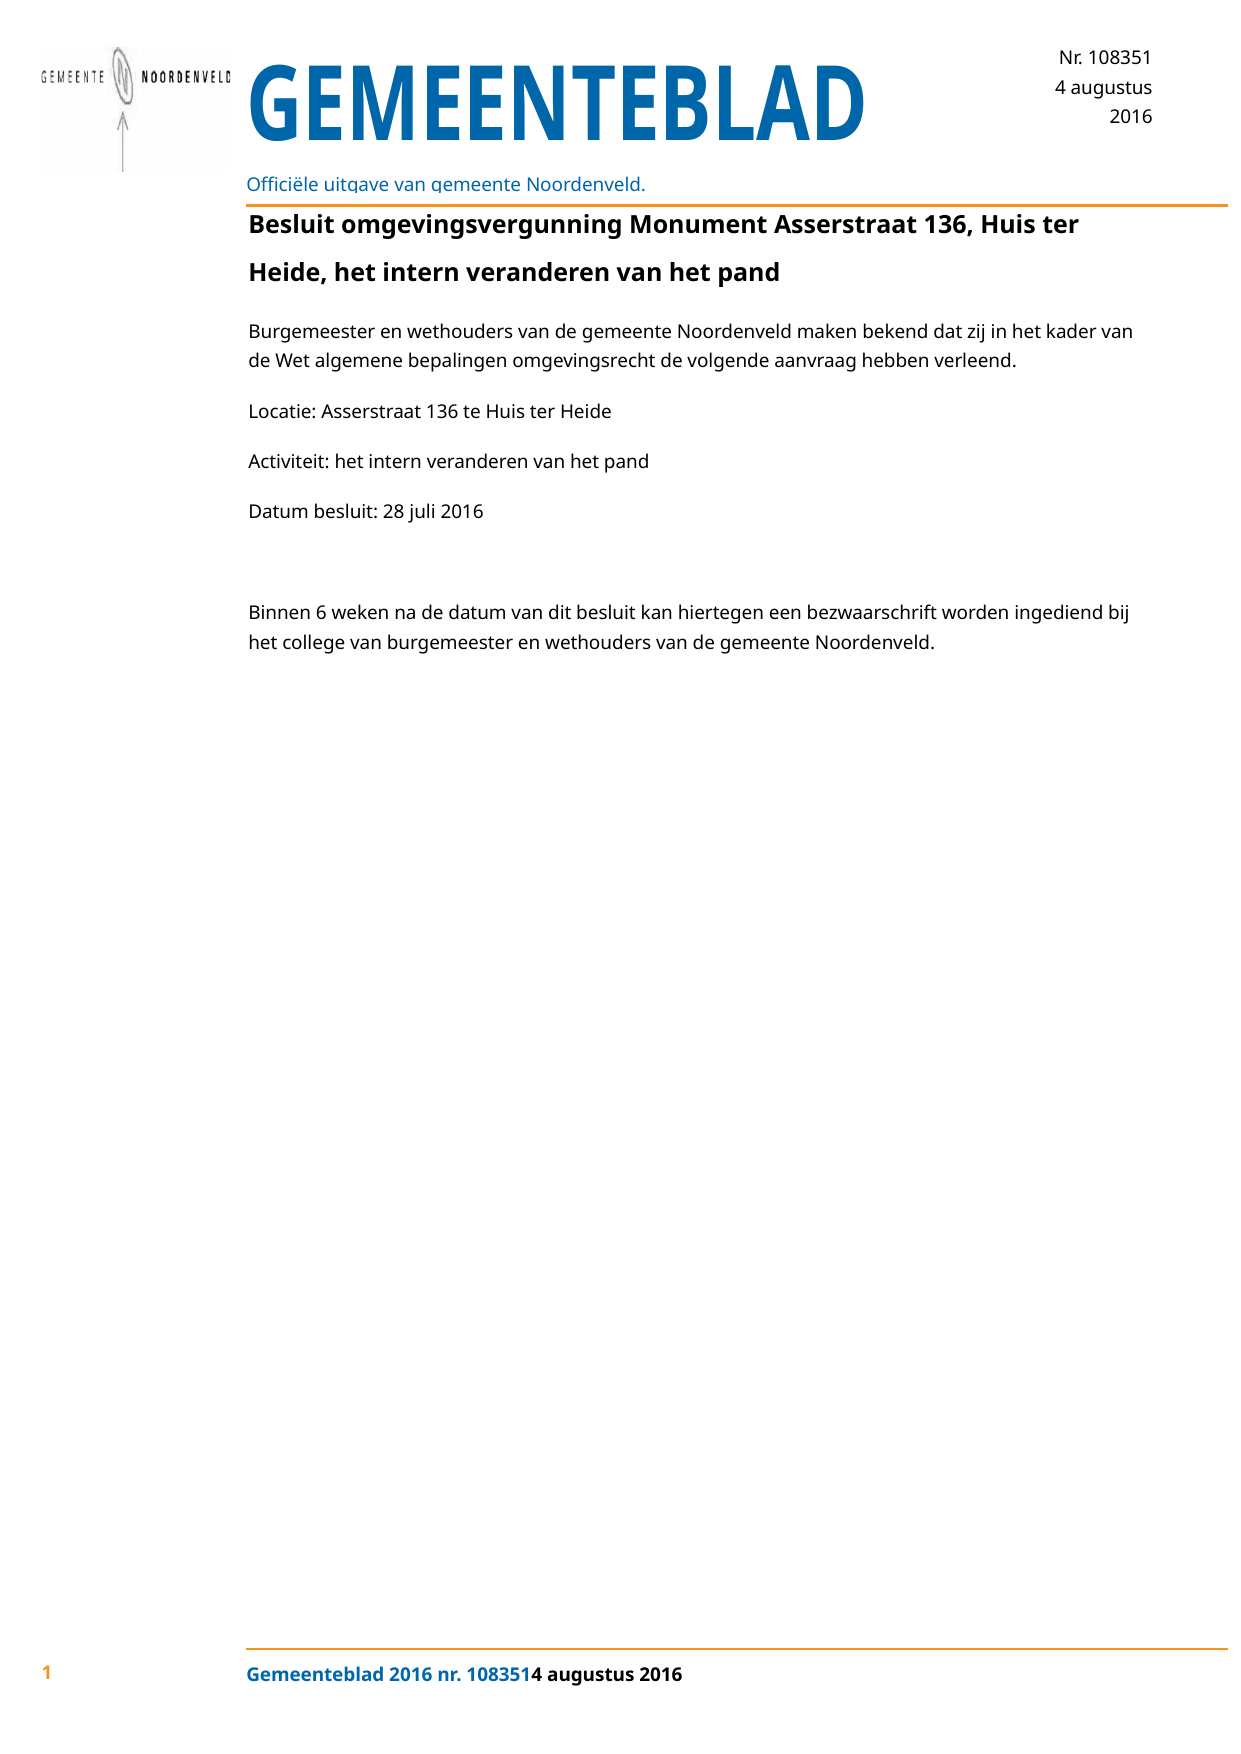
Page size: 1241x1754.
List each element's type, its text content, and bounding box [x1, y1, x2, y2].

picture [41, 47, 231, 172]
text Locatie: Asserstraat 136 te Huis ter Heide [248, 398, 1152, 424]
text Binnen 6 weken na de datum van dit besluit kan hiertegen een bezwaarschrift worden ingediend bij het college van burgemeester en wethouders van de gemeente Noordenveld. [248, 599, 1152, 655]
text Activiteit: het intern veranderen van het pand [248, 448, 1152, 474]
text Datum besluit: 28 juli 2016 [248, 499, 1152, 524]
text Burgemeester en wethouders van de gemeente Noordenveld maken bekend dat zij in het kader van de Wet algemene bepalingen omgevingsrecht de volgende aanvraag hebben verleend. [248, 318, 1152, 373]
text Besluit omgevingsvergunning Monument Asserstraat 136, Huis ter Heide, het intern veranderen van het pand [248, 207, 1152, 288]
